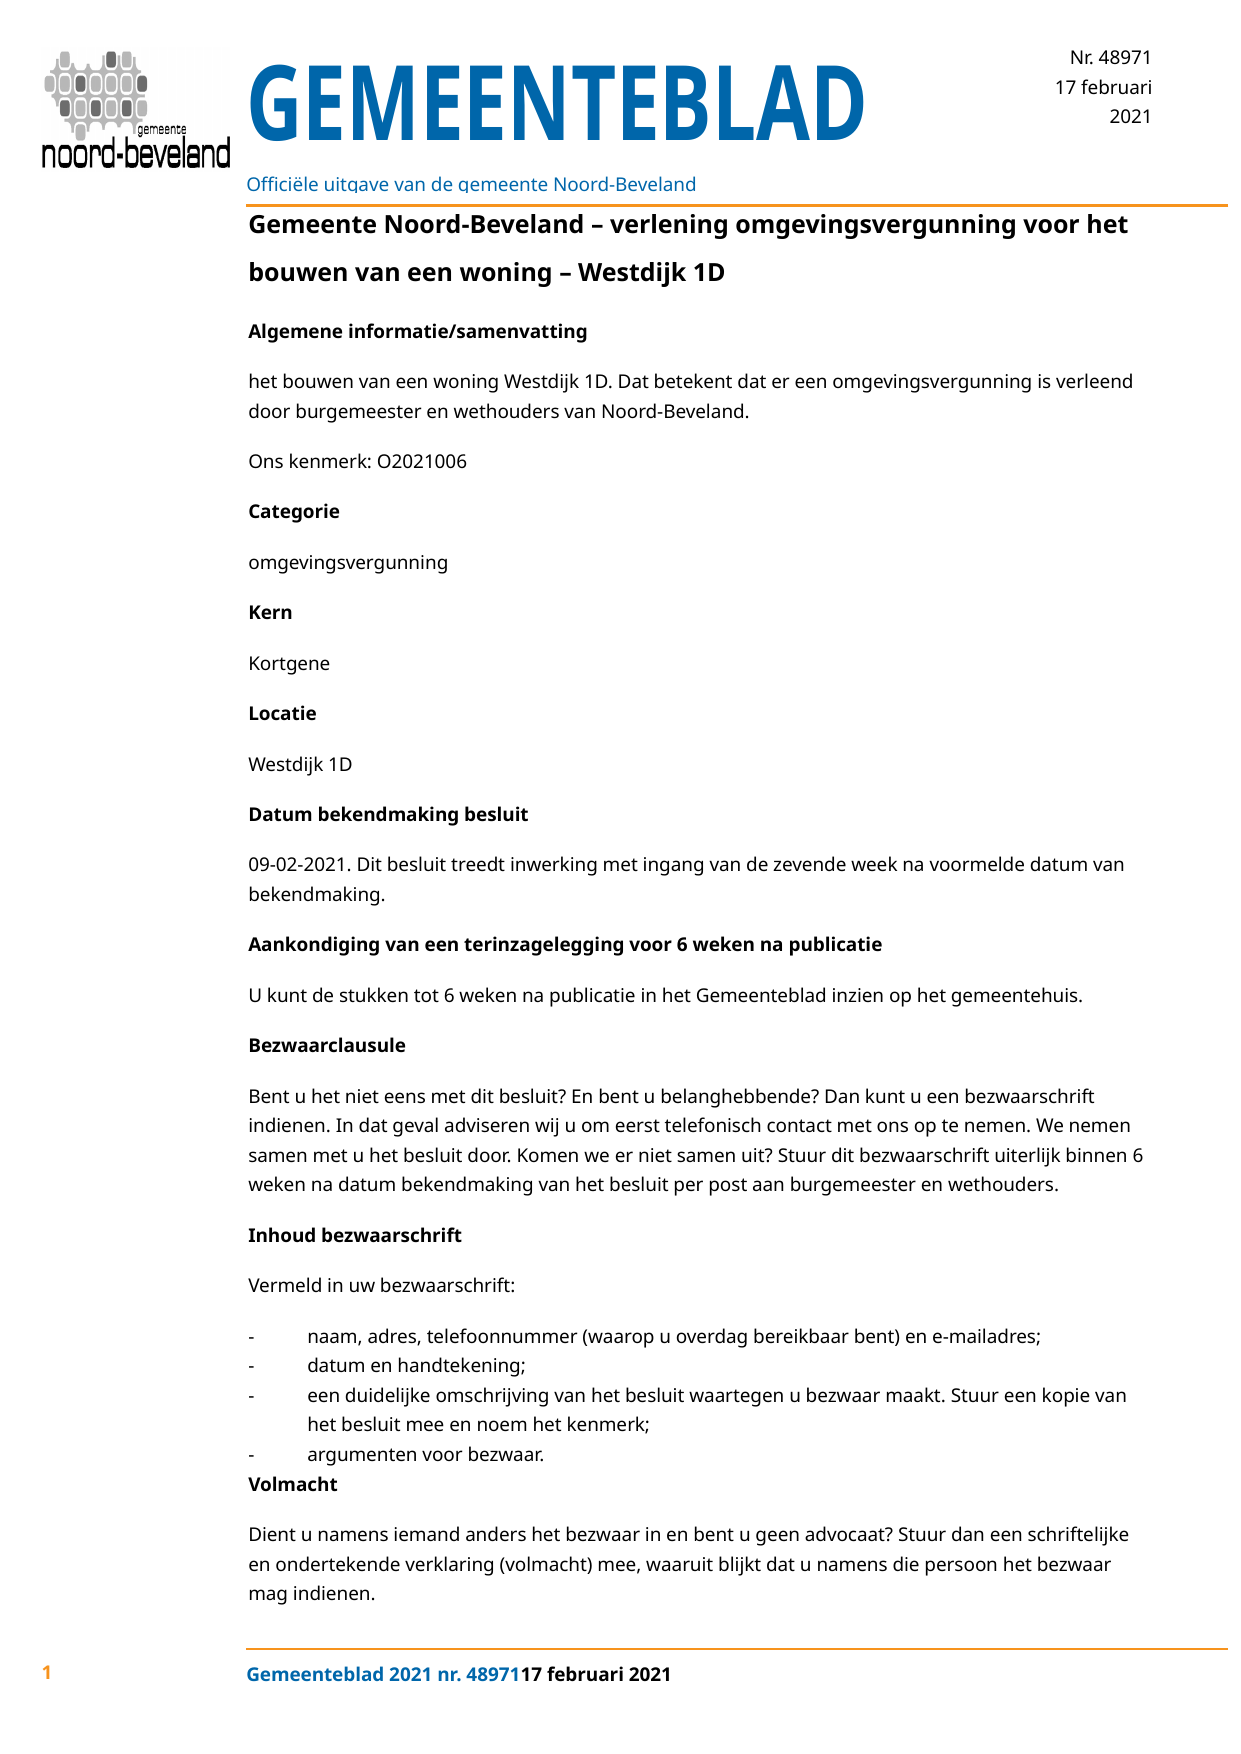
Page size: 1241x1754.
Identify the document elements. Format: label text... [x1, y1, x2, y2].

text Kern [248, 599, 1152, 625]
text Datum bekendmaking besluit [248, 801, 1152, 827]
text Inhoud bezwaarschrift [248, 1222, 1152, 1248]
text Algemene informatie/samenvatting [248, 318, 1152, 344]
text Bezwaarclausule [248, 1032, 1152, 1058]
text Aankondiging van een terinzagelegging voor 6 weken na publicatie [248, 932, 1152, 957]
text het bouwen van een woning Westdijk 1D. Dat betekent dat er een omgevingsvergunning is verleend door burgemeester en wethouders van Noord-Beveland. [248, 368, 1152, 424]
list een duidelijke omschrijving van het besluit waartegen u bezwaar maakt. Stuur een kopie van het besluit mee en noem het kenmerk; [248, 1382, 1152, 1437]
text Locatie [248, 700, 1152, 726]
text Bent u het niet eens met dit besluit? En bent u belanghebbende? Dan kunt u een bezwaarschrift indienen. In dat geval adviseren wij u om eerst telefonisch contact met ons op te nemen. We nemen samen met u het besluit door. Komen we er niet samen uit? Stuur dit bezwaarschrift uiterlijk binnen 6 weken na datum bekendmaking van het besluit per post aan burgemeester en wethouders. [248, 1083, 1152, 1197]
text Dient u namens iemand anders het bezwaar in en bent u geen advocaat? Stuur dan een schriftelijke en ondertekende verklaring (volmacht) mee, waaruit blijkt dat u namens die persoon het bezwaar mag indienen. [248, 1521, 1152, 1606]
text omgevingsvergunning [248, 549, 1152, 575]
list argumenten voor bezwaar. [248, 1441, 1152, 1467]
text Gemeente Noord-Beveland – verlening omgevingsvergunning voor het bouwen van een woning – Westdijk 1D [248, 207, 1152, 288]
picture [41, 47, 231, 172]
text Categorie [248, 499, 1152, 524]
text Westdijk 1D [248, 751, 1152, 777]
text U kunt de stukken tot 6 weken na publicatie in het Gemeenteblad inzien op het gemeentehuis. [248, 982, 1152, 1008]
list datum en handtekening; [248, 1352, 1152, 1378]
text Kortgene [248, 650, 1152, 676]
text Vermeld in uw bezwaarschrift: [248, 1272, 1152, 1298]
text 09-02-2021. Dit besluit treedt inwerking met ingang van de zevende week na voormelde datum van bekendmaking. [248, 852, 1152, 907]
text Ons kenmerk: O2021006 [248, 448, 1152, 474]
list naam, adres, telefoonnummer (waarop u overdag bereikbaar bent) en e-mailadres; [248, 1323, 1152, 1349]
text Volmacht [248, 1471, 1152, 1497]
